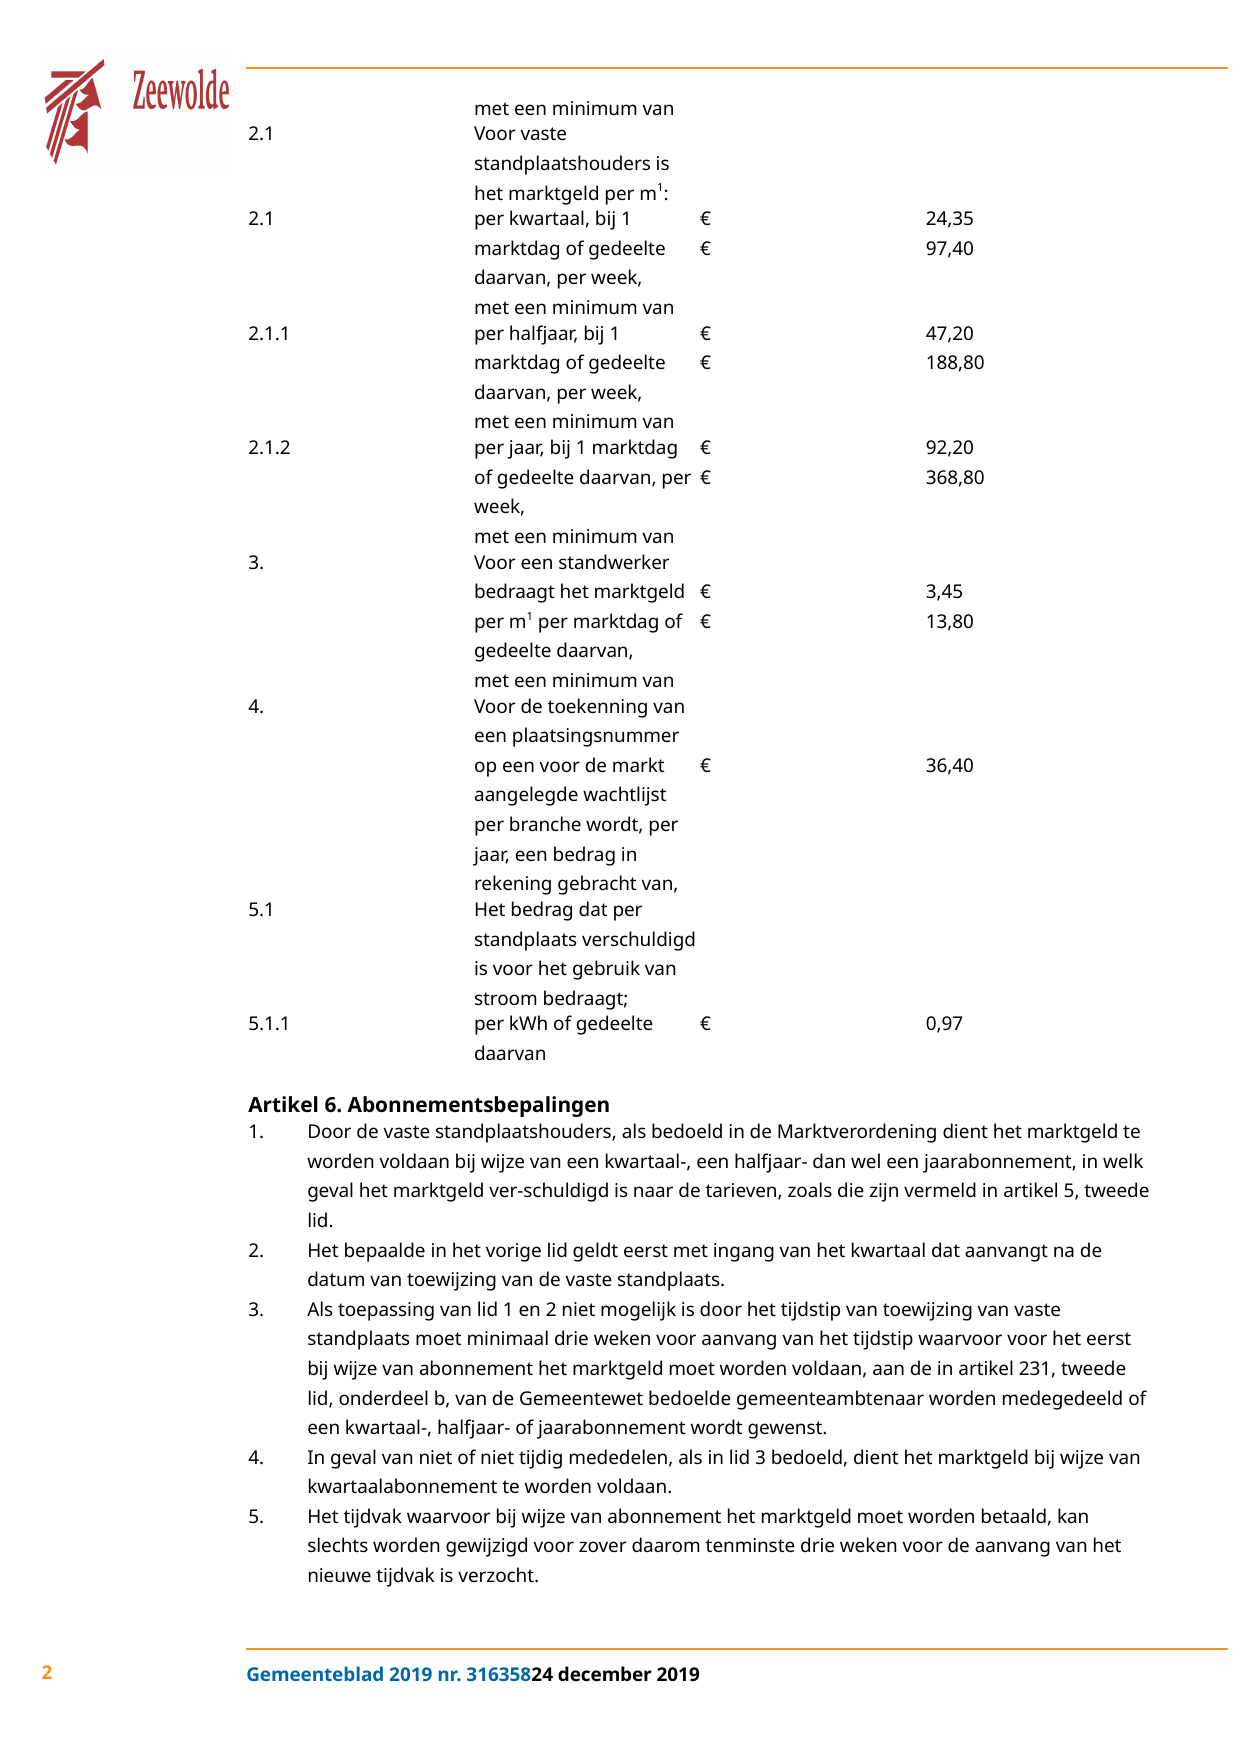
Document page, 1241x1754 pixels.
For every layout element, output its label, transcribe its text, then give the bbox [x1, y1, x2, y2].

list Het tijdvak waarvoor bij wijze van abonnement het marktgeld moet worden betaald, kan slechts worden gewijzigd voor zover daarom tenminste drie weken voor de aanvang van het nieuwe tijdvak is verzocht. [248, 1503, 1152, 1588]
list Als toepassing van lid 1 en 2 niet mogelijk is door het tijdstip van toewijzing van vaste standplaats moet minimaal drie weken voor aanvang van het tijdstip waarvoor voor het eerst bij wijze van abonnement het marktgeld moet worden voldaan, aan de in artikel 231, tweede lid, onderdeel b, van de Gemeentewet bedoelde gemeenteambtenaar worden medegedeeld of een kwartaal-, halfjaar- of jaarabonnement wordt gewenst. [248, 1296, 1152, 1440]
table_cell Voor de toekenning van een plaatsingsnummer op een voor de markt aangelegde wachtlijst per branche wordt, per jaar, een bedrag in rekening gebracht van, [474, 693, 700, 896]
table_cell per jaar, bij 1 marktdag of gedeelte daarvan, per week, met een minimum van [474, 434, 700, 549]
table_header [700, 95, 926, 121]
table_cell per halfjaar, bij 1 marktdag of gedeelte daarvan, per week, met een minimum van [474, 320, 700, 434]
table_cell 0,97 [926, 1011, 1152, 1066]
table_cell 3,45 13,80 [926, 549, 1152, 693]
table_cell per kwartaal, bij 1 marktdag of gedeelte daarvan, per week, met een minimum van [474, 205, 700, 320]
table_header [926, 95, 1152, 121]
table_cell € [700, 693, 926, 896]
table_header [248, 95, 474, 121]
list Het bepaalde in het vorige lid geldt eerst met ingang van het kwartaal dat aanvangt na de datum van toewijzing van de vaste standplaats. [248, 1237, 1152, 1292]
table_cell € € [700, 549, 926, 693]
table_cell 36,40 [926, 693, 1152, 896]
table_cell [700, 121, 926, 205]
table_cell € € [700, 320, 926, 434]
table_cell [926, 896, 1152, 1011]
table_cell € € [700, 434, 926, 549]
table_cell [926, 121, 1152, 205]
table_cell 24,35 97,40 [926, 205, 1152, 320]
table_cell 5.1 [248, 896, 474, 1011]
picture [41, 47, 231, 172]
table_cell 3. [248, 549, 474, 693]
table_cell Voor een standwerker bedraagt het marktgeld per m1 per marktdag of gedeelte daarvan, met een minimum van [474, 549, 700, 693]
table_header met een minimum van [474, 95, 700, 121]
table_cell 2.1 [248, 121, 474, 205]
table_cell 2.1 [248, 205, 474, 320]
table_cell € € [700, 205, 926, 320]
list In geval van niet of niet tijdig mededelen, als in lid 3 bedoeld, dient het marktgeld bij wijze van kwartaalabonnement te worden voldaan. [248, 1444, 1152, 1499]
table_cell € [700, 1011, 926, 1066]
list Door de vaste standplaatshouders, als bedoeld in de Marktverordening dient het marktgeld te worden voldaan bij wijze van een kwartaal-, een halfjaar- dan wel een jaarabonnement, in welk geval het marktgeld ver-schuldigd is naar de tarieven, zoals die zijn vermeld in artikel 5, tweede lid. [248, 1118, 1152, 1233]
table_cell Voor vaste standplaatshouders is het marktgeld per m1: [474, 121, 700, 205]
table_cell per kWh of gedeelte daarvan [474, 1011, 700, 1066]
table_cell Het bedrag dat per standplaats verschuldigd is voor het gebruik van stroom bedraagt; [474, 896, 700, 1011]
table_cell [700, 896, 926, 1011]
table_cell 2.1.2 [248, 434, 474, 549]
table_cell 2.1.1 [248, 320, 474, 434]
table_cell 5.1.1 [248, 1011, 474, 1066]
table_cell 4. [248, 693, 474, 896]
table_cell 92,20 368,80 [926, 434, 1152, 549]
text Artikel 6. Abonnementsbepalingen [248, 1090, 1152, 1118]
table_cell 47,20 188,80 [926, 320, 1152, 434]
